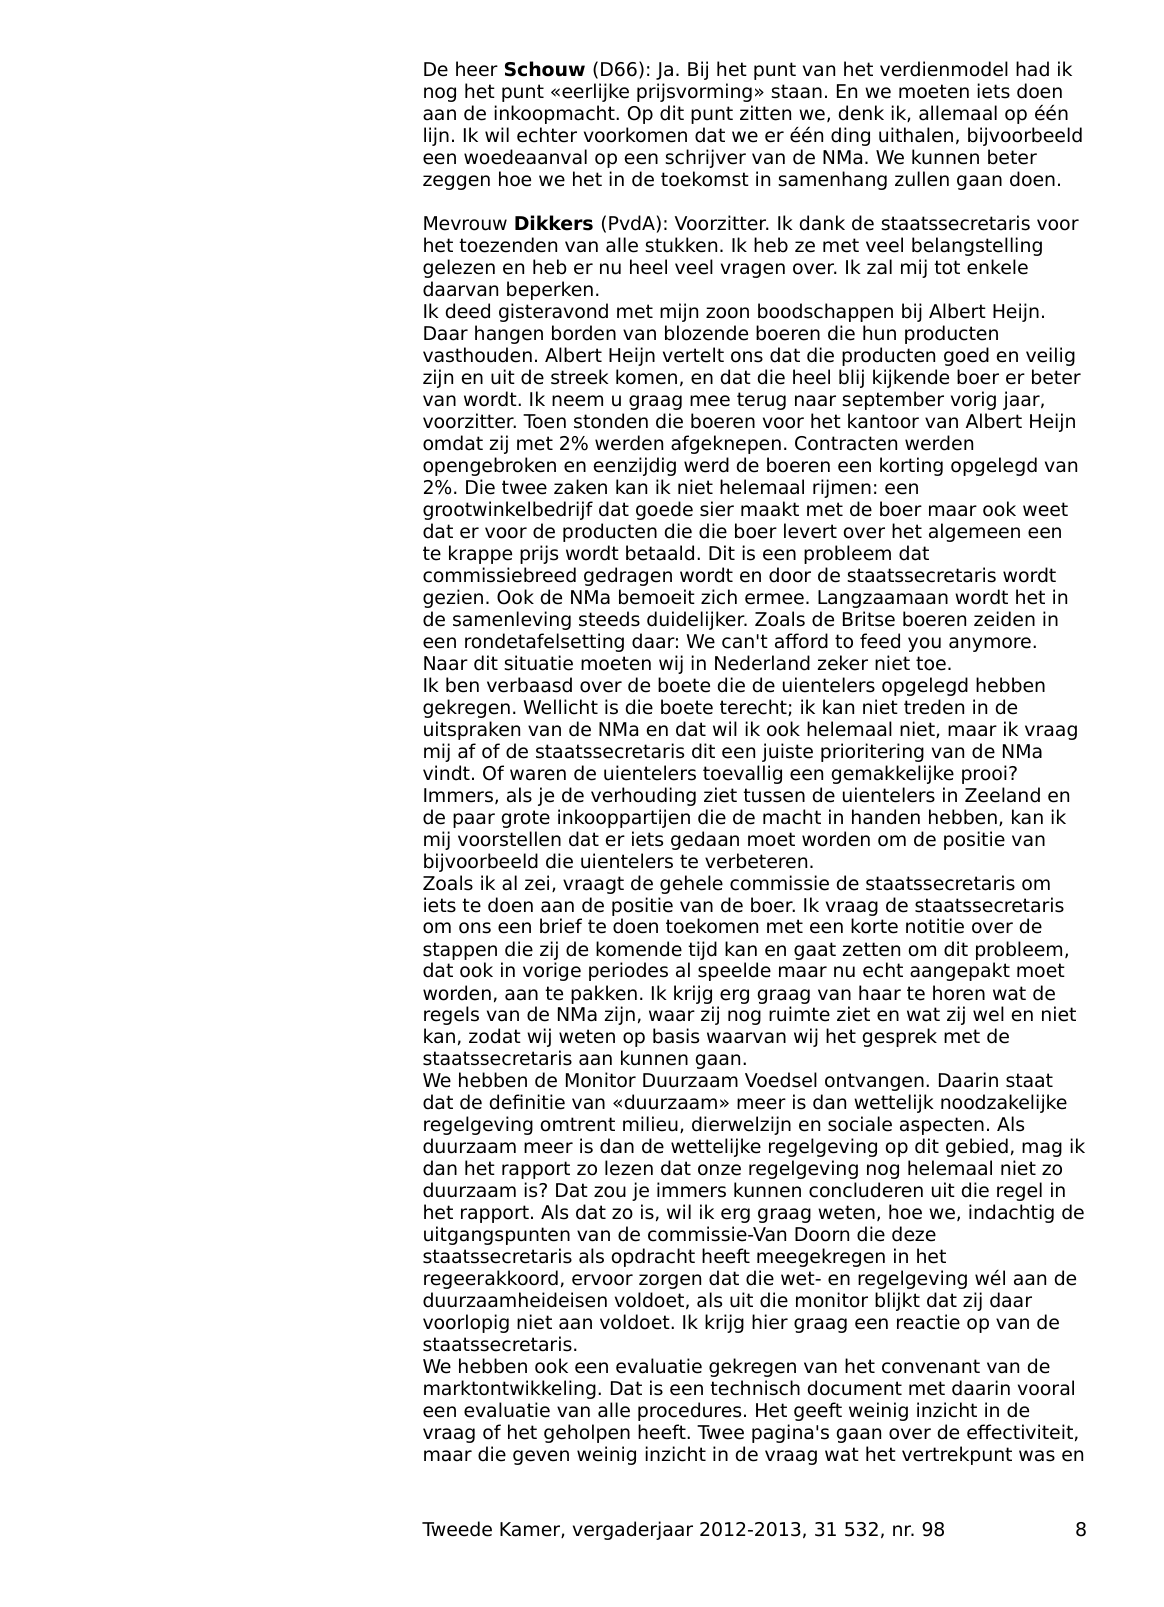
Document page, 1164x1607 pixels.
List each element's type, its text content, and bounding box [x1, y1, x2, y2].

text De heer Schouw (D66): Ja. Bij het punt van het verdienmodel had ik nog het punt «eerlijke prijsvorming» staan. En we moeten iets doen aan de inkoopmacht. Op dit punt zitten we, denk ik, allemaal op één lijn. Ik wil echter voorkomen dat we er één ding uithalen, bijvoorbeeld een woedeaanval op een schrijver van de NMa. We kunnen beter zeggen hoe we het in de toekomst in samenhang zullen gaan doen. [422, 59, 1087, 191]
text We hebben ook een evaluatie gekregen van het convenant van de marktontwikkeling. Dat is een technisch document met daarin vooral een evaluatie van alle procedures. Het geeft weinig inzicht in de vraag of het geholpen heeft. Twee pagina's gaan over de effectiviteit, maar die geven weinig inzicht in de vraag wat het vertrekpunt was en [422, 1356, 1087, 1466]
text Ik ben verbaasd over de boete die de uientelers opgelegd hebben gekregen. Wellicht is die boete terecht; ik kan niet treden in de uitspraken van de NMa en dat wil ik ook helemaal niet, maar ik vraag mij af of de staatssecretaris dit een juiste prioritering van de NMa vindt. Of waren de uientelers toevallig een gemakkelijke prooi? Immers, als je de verhouding ziet tussen de uientelers in Zeeland en de paar grote inkooppartijen die de macht in handen hebben, kan ik mij voorstellen dat er iets gedaan moet worden om de positie van bijvoorbeeld die uientelers te verbeteren. [422, 675, 1087, 872]
text We hebben de Monitor Duurzaam Voedsel ontvangen. Daarin staat dat de definitie van «duurzaam» meer is dan wettelijk noodzakelijke regelgeving omtrent milieu, dierwelzijn en sociale aspecten. Als duurzaam meer is dan de wettelijke regelgeving op dit gebied, mag ik dan het rapport zo lezen dat onze regelgeving nog helemaal niet zo duurzaam is? Dat zou je immers kunnen concluderen uit die regel in het rapport. Als dat zo is, wil ik erg graag weten, hoe we, indachtig de uitgangspunten van de commissie-Van Doorn die deze staatssecretaris als opdracht heeft meegekregen in het regeerakkoord, ervoor zorgen dat die wet- en regelgeving wél aan de duurzaamheideisen voldoet, als uit die monitor blijkt dat zij daar voorlopig niet aan voldoet. Ik krijg hier graag een reactie op van de staatssecretaris. [422, 1070, 1087, 1356]
text Mevrouw Dikkers (PvdA): Voorzitter. Ik dank de staatssecretaris voor het toezenden van alle stukken. Ik heb ze met veel belangstelling gelezen en heb er nu heel veel vragen over. Ik zal mij tot enkele daarvan beperken. [422, 213, 1087, 301]
text Zoals ik al zei, vraagt de gehele commissie de staatssecretaris om iets te doen aan de positie van de boer. Ik vraag de staatssecretaris om ons een brief te doen toekomen met een korte notitie over de stappen die zij de komende tijd kan en gaat zetten om dit probleem, dat ook in vorige periodes al speelde maar nu echt aangepakt moet worden, aan te pakken. Ik krijg erg graag van haar te horen wat de regels van de NMa zijn, waar zij nog ruimte ziet en wat zij wel en niet kan, zodat wij weten op basis waarvan wij het gesprek met de staatssecretaris aan kunnen gaan. [422, 872, 1087, 1070]
text Ik deed gisteravond met mijn zoon boodschappen bij Albert Heijn. Daar hangen borden van blozende boeren die hun producten vasthouden. Albert Heijn vertelt ons dat die producten goed en veilig zijn en uit de streek komen, en dat die heel blij kijkende boer er beter van wordt. Ik neem u graag mee terug naar september vorig jaar, voorzitter. Toen stonden die boeren voor het kantoor van Albert Heijn omdat zij met 2% werden afgeknepen. Contracten werden opengebroken en eenzijdig werd de boeren een korting opgelegd van 2%. Die twee zaken kan ik niet helemaal rijmen: een grootwinkelbedrijf dat goede sier maakt met de boer maar ook weet dat er voor de producten die die boer levert over het algemeen een te krappe prijs wordt betaald. Dit is een probleem dat commissiebreed gedragen wordt en door de staatssecretaris wordt gezien. Ook de NMa bemoeit zich ermee. Langzaamaan wordt het in de samenleving steeds duidelijker. Zoals de Britse boeren zeiden in een rondetafelsetting daar: We can't afford to feed you anymore. Naar dit situatie moeten wij in Nederland zeker niet toe. [422, 301, 1087, 675]
